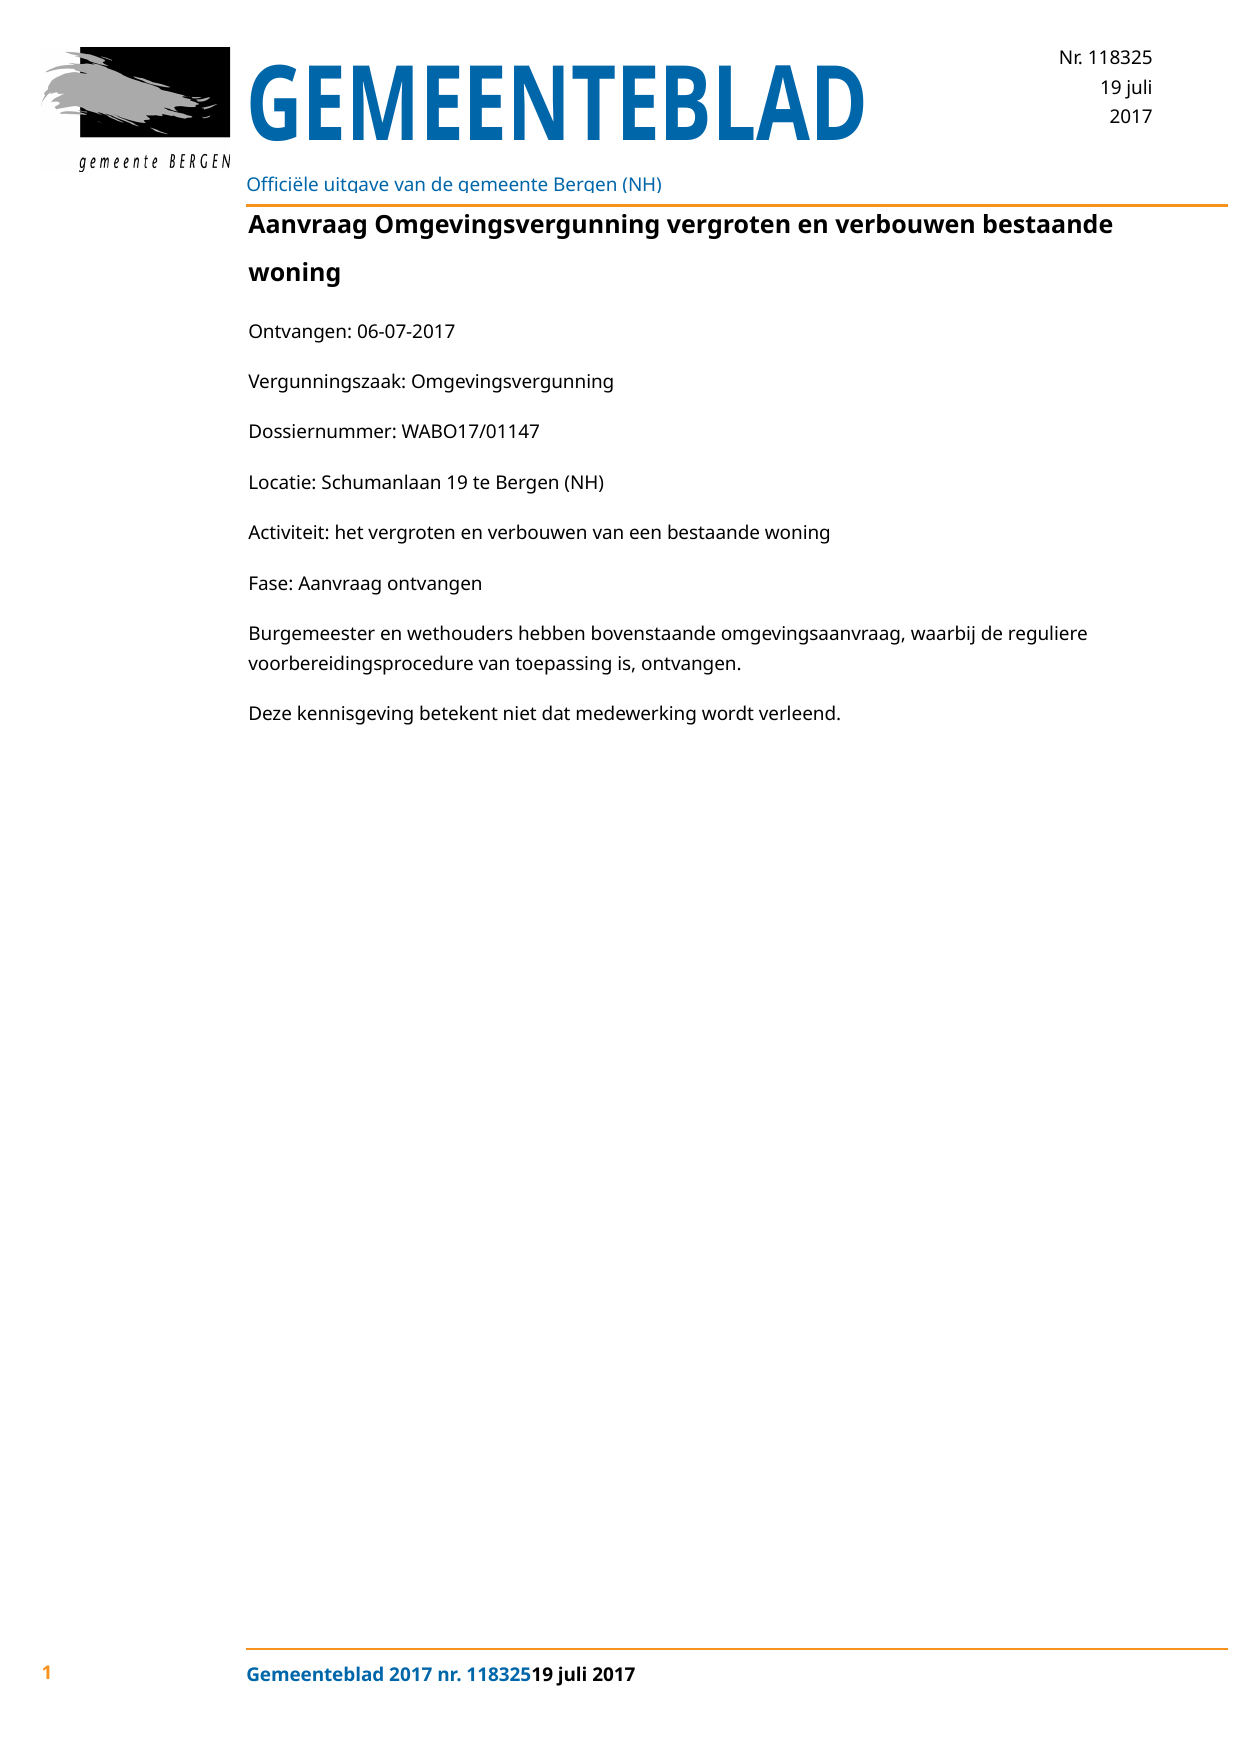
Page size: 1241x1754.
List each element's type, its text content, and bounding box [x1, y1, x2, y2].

text Vergunningszaak: Omgevingsvergunning [248, 368, 1152, 394]
text Ontvangen: 06-07-2017 [248, 318, 1152, 344]
text Burgemeester en wethouders hebben bovenstaande omgevingsaanvraag, waarbij de reguliere voorbereidingsprocedure van toepassing is, ontvangen. [248, 620, 1152, 676]
text Activiteit: het vergroten en verbouwen van een bestaande woning [248, 519, 1152, 545]
text Aanvraag Omgevingsvergunning vergroten en verbouwen bestaande woning [248, 207, 1152, 288]
picture [41, 47, 231, 172]
text Dossiernummer: WABO17/01147 [248, 419, 1152, 444]
text Locatie: Schumanlaan 19 te Bergen (NH) [248, 469, 1152, 495]
text Fase: Aanvraag ontvangen [248, 570, 1152, 596]
text Deze kennisgeving betekent niet dat medewerking wordt verleend. [248, 700, 1152, 726]
